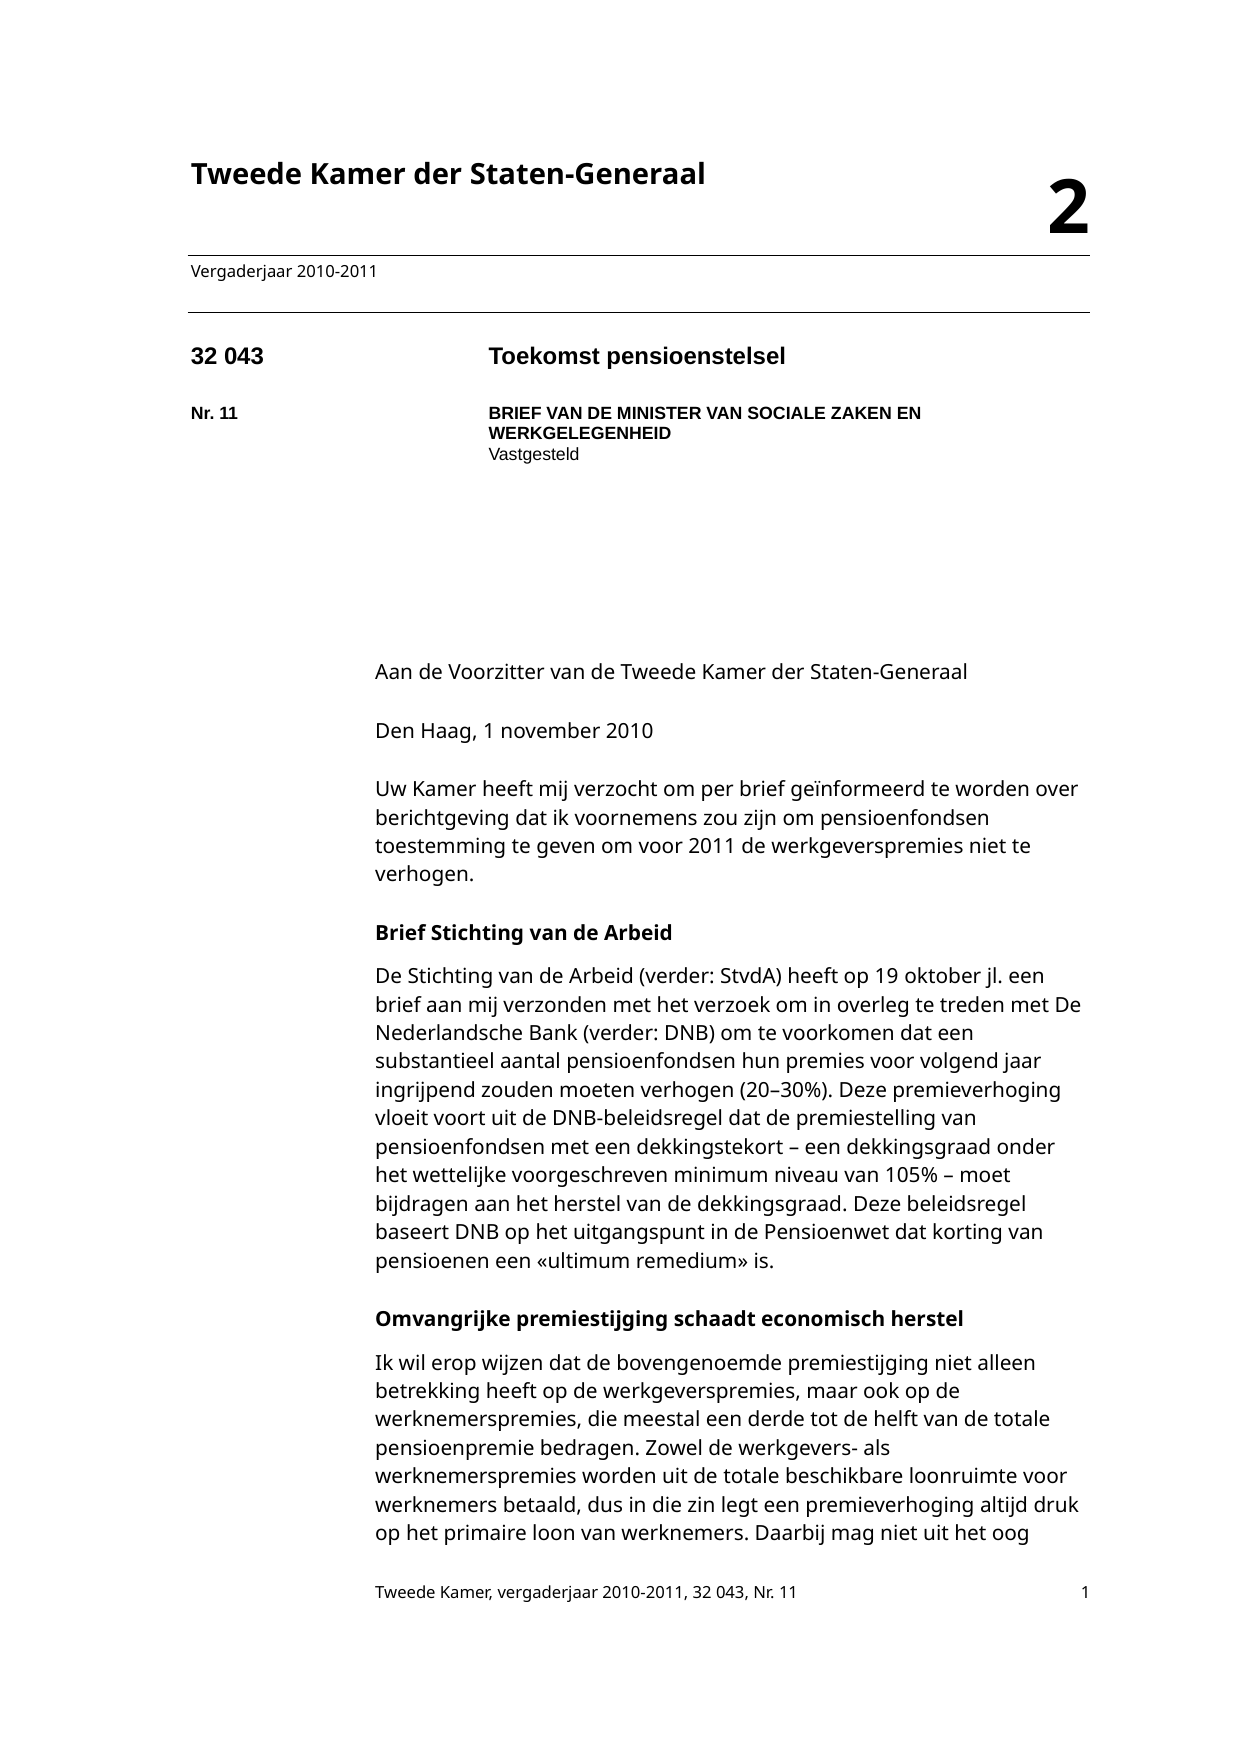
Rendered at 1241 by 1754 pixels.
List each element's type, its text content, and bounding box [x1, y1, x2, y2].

table_header Tweede Kamer der Staten-Generaal [188, 150, 909, 255]
table_cell Vergaderjaar 2010-2011 [188, 256, 485, 312]
text Omvangrijke premiestijging schaadt economisch herstel [375, 1304, 1090, 1333]
table_cell Nr. 11 [188, 399, 485, 539]
table_cell [485, 256, 1090, 312]
table_cell [485, 313, 1090, 339]
text Brief Stichting van de Arbeid [375, 918, 1090, 946]
text Ik wil erop wijzen dat de bovengenoemde premiestijging niet alleen betrekking heeft op de werkgeverspremies, maar ook op de werknemerspremies, die meestal een derde tot de helft van de totale pensioenpremie bedragen. Zowel de werkgevers- als werknemerspremies worden uit de totale beschikbare loonruimte voor werknemers betaald, dus in die zin legt een premieverhoging altijd druk op het primaire loon van werknemers. Daarbij mag niet uit het oog [375, 1348, 1090, 1547]
table_cell BRIEF VAN DE MINISTER VAN SOCIALE ZAKEN EN WERKGELEGENHEID Vastgesteld [485, 399, 1090, 539]
text Uw Kamer heeft mij verzocht om per brief geïnformeerd te worden over berichtgeving dat ik voornemens zou zijn om pensioenfondsen toestemming te geven om voor 2011 de werkgeverspremies niet te verhogen. [375, 774, 1090, 888]
table_cell 32 043 [188, 339, 485, 399]
text De Stichting van de Arbeid (verder: StvdA) heeft op 19 oktober jl. een brief aan mij verzonden met het verzoek om in overleg te treden met De Nederlandsche Bank (verder: DNB) om te voorkomen dat een substantieel aantal pensioenfondsen hun premies voor volgend jaar ingrijpend zouden moeten verhogen (20–30%). Deze premieverhoging vloeit voort uit de DNB-beleidsregel dat de premiestelling van pensioenfondsen met een dekkingstekort – een dekkingsgraad onder het wettelijke voorgeschreven minimum niveau van 105% – moet bijdragen aan het herstel van de dekkingsgraad. Deze beleidsregel baseert DNB op het uitgangspunt in de Pensioenwet dat korting van pensioenen een «ultimum remedium» is. [375, 961, 1090, 1274]
table_cell Toekomst pensioenstelsel [485, 339, 1090, 399]
text Aan de Voorzitter van de Tweede Kamer der Staten-Generaal [375, 657, 1090, 686]
table_header 2 [910, 150, 1090, 255]
text Den Haag, 1 november 2010 [375, 716, 1090, 744]
table_cell [188, 313, 485, 339]
